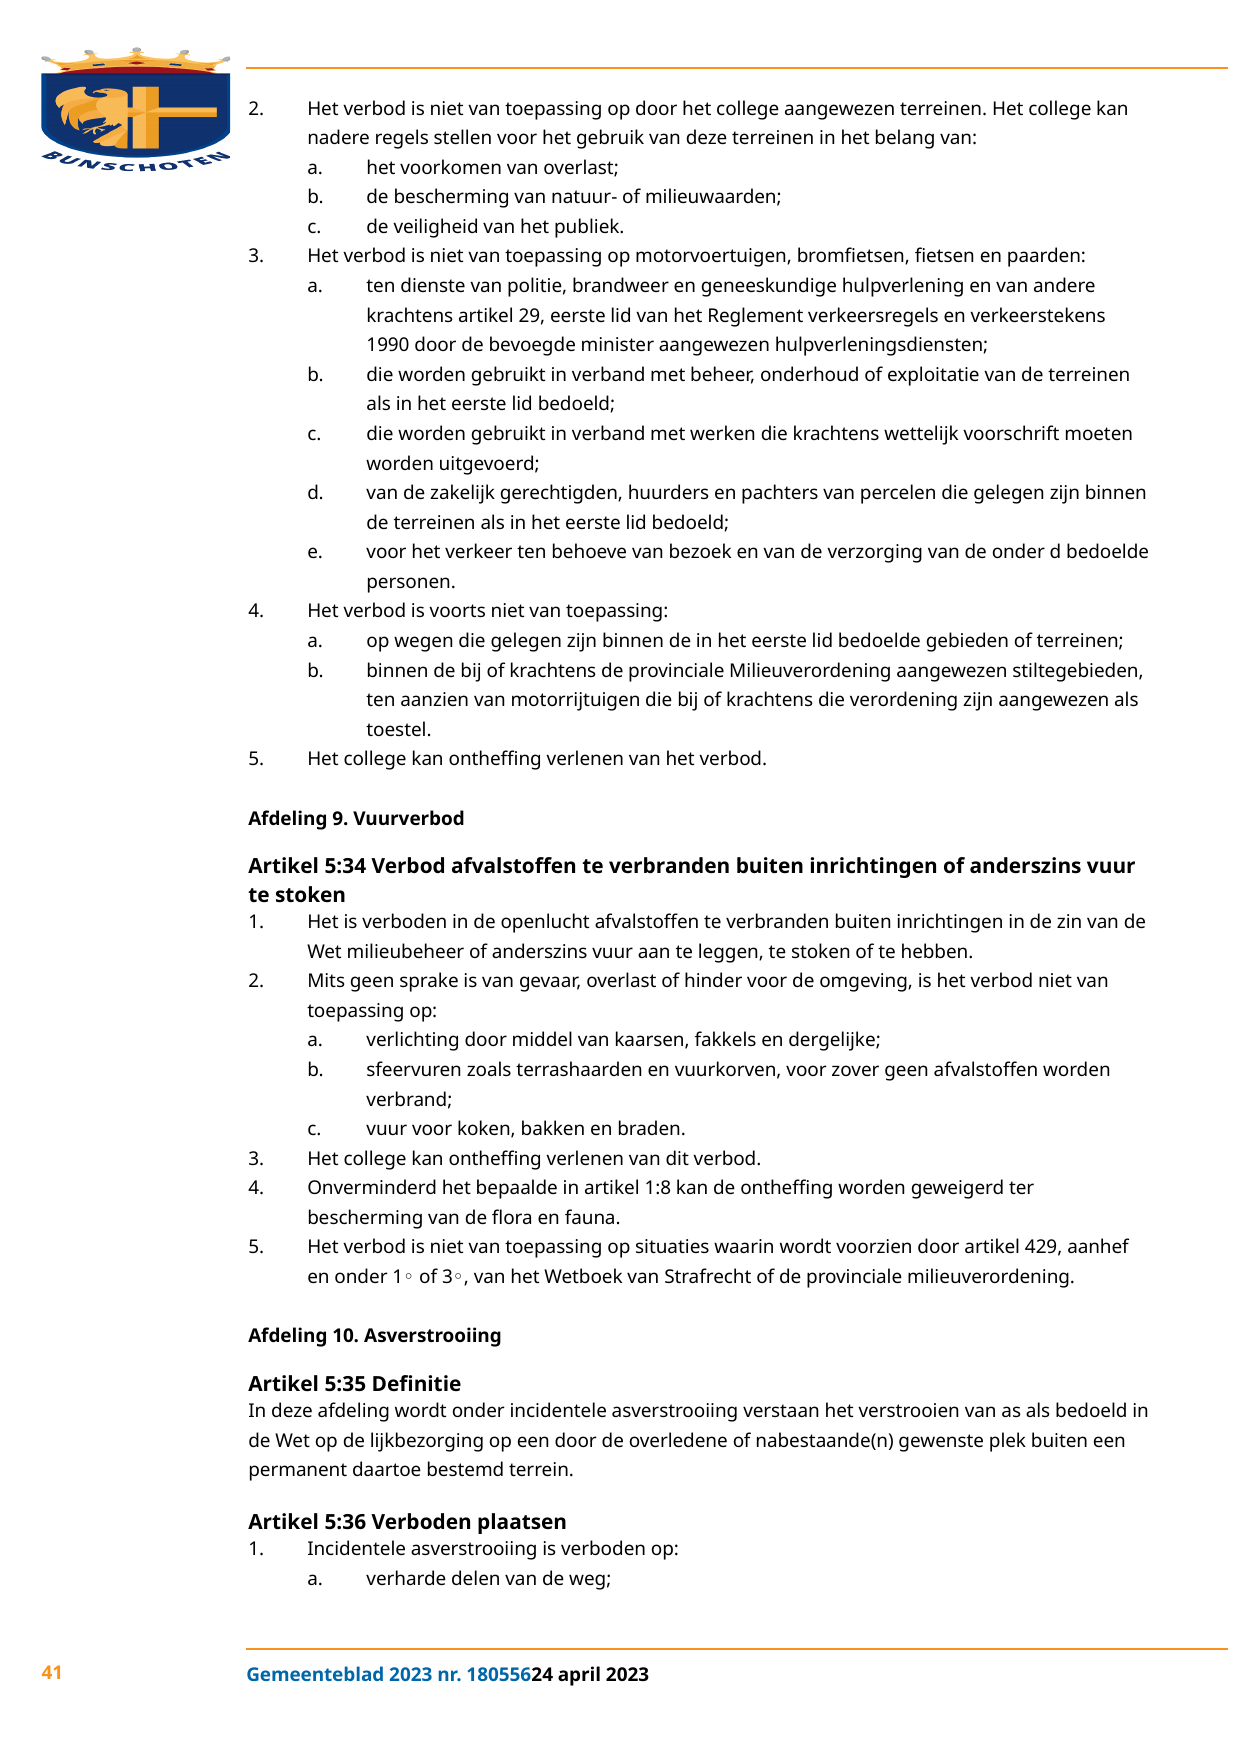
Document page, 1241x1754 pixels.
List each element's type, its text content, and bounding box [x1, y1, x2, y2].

list Het verbod is niet van toepassing op motorvoertuigen, bromfietsen, fietsen en paarden: [248, 243, 1152, 268]
text Afdeling 9. Vuurverbod [248, 805, 1152, 831]
list ten dienste van politie, brandweer en geneeskundige hulpverlening en van andere krachtens artikel 29, eerste lid van het Reglement verkeersregels en verkeerstekens 1990 door de bevoegde minister aangewezen hulpverleningsdiensten; [307, 272, 1152, 357]
list voor het verkeer ten behoeve van bezoek en van de verzorging van de onder d bedoelde personen. [307, 538, 1152, 594]
text Artikel 5:35 Definitie [248, 1369, 1152, 1397]
list Het verbod is niet van toepassing op situaties waarin wordt voorzien door artikel 429, aanhef en onder 1◦ of 3◦, van het Wetboek van Strafrecht of de provinciale milieuverordening. [248, 1234, 1152, 1289]
list Incidentele asverstrooiing is verboden op: [248, 1535, 1152, 1561]
list het voorkomen van overlast; [307, 154, 1152, 180]
list vuur voor koken, bakken en braden. [307, 1115, 1152, 1141]
list de bescherming van natuur- of milieuwaarden; [307, 183, 1152, 209]
list die worden gebruikt in verband met werken die krachtens wettelijk voorschrift moeten worden uitgevoerd; [307, 420, 1152, 476]
text Artikel 5:34 Verbod afvalstoffen te verbranden buiten inrichtingen of anderszins vuur te stoken [248, 851, 1152, 908]
text Artikel 5:36 Verboden plaatsen [248, 1507, 1152, 1535]
picture [41, 47, 231, 172]
list verlichting door middel van kaarsen, fakkels en dergelijke; [307, 1027, 1152, 1052]
list verharde delen van de weg; [307, 1565, 1152, 1591]
list die worden gebruikt in verband met beheer, onderhoud of exploitatie van de terreinen als in het eerste lid bedoeld; [307, 361, 1152, 416]
list Mits geen sprake is van gevaar, overlast of hinder voor de omgeving, is het verbod niet van toepassing op: [248, 967, 1152, 1023]
list Het is verboden in de openlucht afvalstoffen te verbranden buiten inrichtingen in de zin van de Wet milieubeheer of anderszins vuur aan te leggen, te stoken of te hebben. [248, 908, 1152, 963]
list Het verbod is niet van toepassing op door het college aangewezen terreinen. Het college kan nadere regels stellen voor het gebruik van deze terreinen in het belang van: [248, 95, 1152, 150]
list van de zakelijk gerechtigden, huurders en pachters van percelen die gelegen zijn binnen de terreinen als in het eerste lid bedoeld; [307, 479, 1152, 535]
list Het college kan ontheffing verlenen van dit verbod. [248, 1145, 1152, 1171]
list de veiligheid van het publiek. [307, 213, 1152, 239]
text Afdeling 10. Asverstrooiing [248, 1322, 1152, 1348]
list op wegen die gelegen zijn binnen de in het eerste lid bedoelde gebieden of terreinen; [307, 627, 1152, 653]
list sfeervuren zoals terrashaarden en vuurkorven, voor zover geen afvalstoffen worden verbrand; [307, 1056, 1152, 1111]
text In deze afdeling wordt onder incidentele asverstrooiing verstaan het verstrooien van as als bedoeld in de Wet op de lijkbezorging op een door de overledene of nabestaande(n) gewenste plek buiten een permanent daartoe bestemd terrein. [248, 1397, 1152, 1482]
list binnen de bij of krachtens de provinciale Milieuverordening aangewezen stiltegebieden, ten aanzien van motorrijtuigen die bij of krachtens die verordening zijn aangewezen als toestel. [307, 657, 1152, 742]
list Het verbod is voorts niet van toepassing: [248, 598, 1152, 623]
list Het college kan ontheffing verlenen van het verbod. [248, 746, 1152, 771]
list Onverminderd het bepaalde in artikel 1:8 kan de ontheffing worden geweigerd ter bescherming van de flora en fauna. [248, 1174, 1152, 1230]
